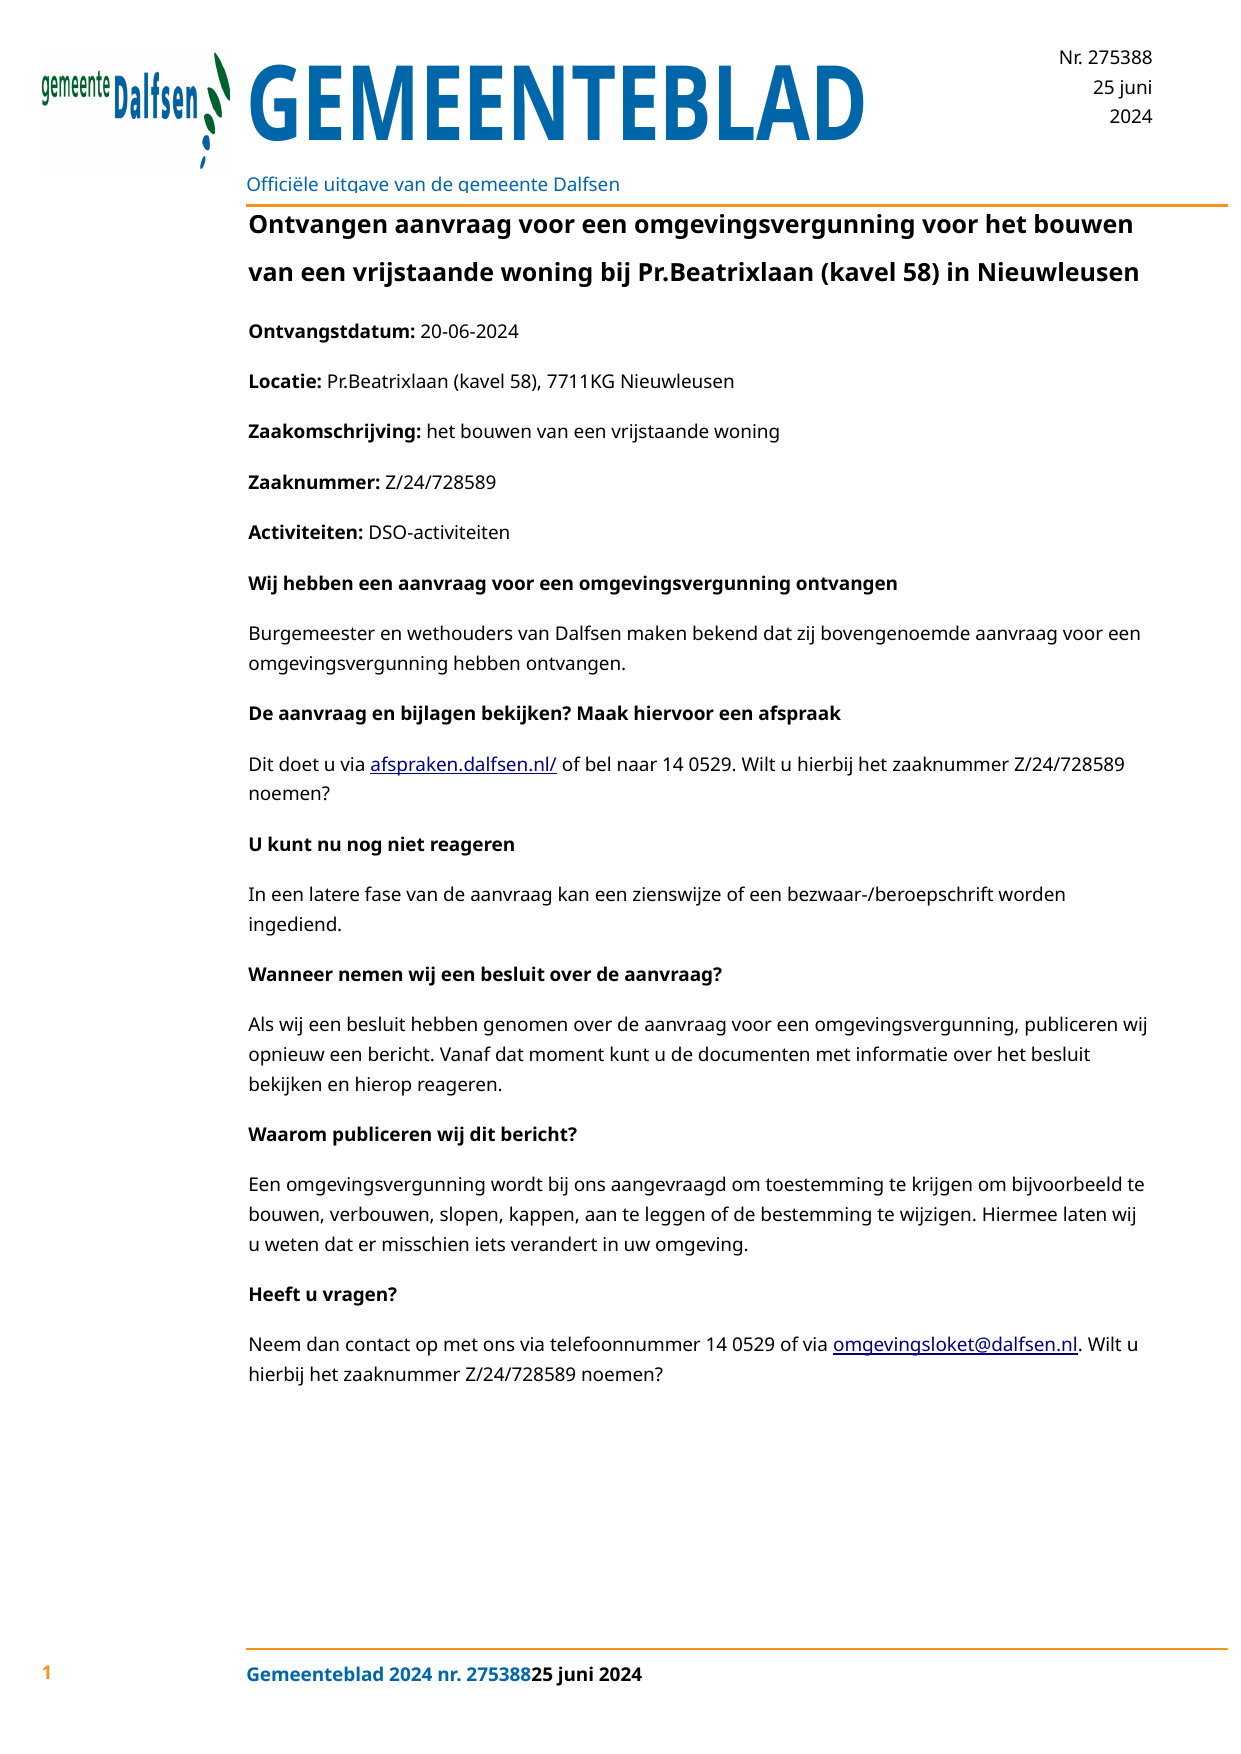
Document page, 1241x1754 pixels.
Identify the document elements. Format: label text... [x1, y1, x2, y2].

text De aanvraag en bijlagen bekijken? Maak hiervoor een afspraak [248, 700, 1152, 726]
text Burgemeester en wethouders van Dalfsen maken bekend dat zij bovengenoemde aanvraag voor een omgevingsvergunning hebben ontvangen. [248, 620, 1152, 676]
text Ontvangen aanvraag voor een omgevingsvergunning voor het bouwen van een vrijstaande woning bij Pr.Beatrixlaan (kavel 58) in Nieuwleusen [248, 207, 1152, 288]
text Een omgevingsvergunning wordt bij ons aangevraagd om toestemming te krijgen om bijvoorbeeld te bouwen, verbouwen, slopen, kappen, aan te leggen of de bestemming te wijzigen. Hiermee laten wij u weten dat er misschien iets verandert in uw omgeving. [248, 1172, 1152, 1257]
picture [41, 47, 231, 172]
text Neem dan contact op met ons via telefoonnummer 14 0529 of via omgevingsloket@dalfsen.nl. Wilt u hierbij het zaaknummer Z/24/728589 noemen? [248, 1332, 1152, 1387]
text Ontvangstdatum: 20-06-2024 [248, 318, 1152, 344]
text Wanneer nemen wij een besluit over de aanvraag? [248, 961, 1152, 987]
text Dit doet u via afspraken.dalfsen.nl/ of bel naar 14 0529. Wilt u hierbij het zaaknummer Z/24/728589 noemen? [248, 751, 1152, 806]
text In een latere fase van de aanvraag kan een zienswijze of een bezwaar-/beroepschrift worden ingediend. [248, 881, 1152, 937]
text Heeft u vragen? [248, 1281, 1152, 1307]
text Locatie: Pr.Beatrixlaan (kavel 58), 7711KG Nieuwleusen [248, 368, 1152, 394]
text Activiteiten: DSO-activiteiten [248, 519, 1152, 545]
text Wij hebben een aanvraag voor een omgevingsvergunning ontvangen [248, 570, 1152, 596]
text Als wij een besluit hebben genomen over de aanvraag voor een omgevingsvergunning, publiceren wij opnieuw een bericht. Vanaf dat moment kunt u de documenten met informatie over het besluit bekijken en hierop reageren. [248, 1012, 1152, 1097]
text U kunt nu nog niet reageren [248, 831, 1152, 857]
text Zaaknummer: Z/24/728589 [248, 469, 1152, 495]
text Waarom publiceren wij dit bericht? [248, 1121, 1152, 1147]
text Zaakomschrijving: het bouwen van een vrijstaande woning [248, 419, 1152, 444]
